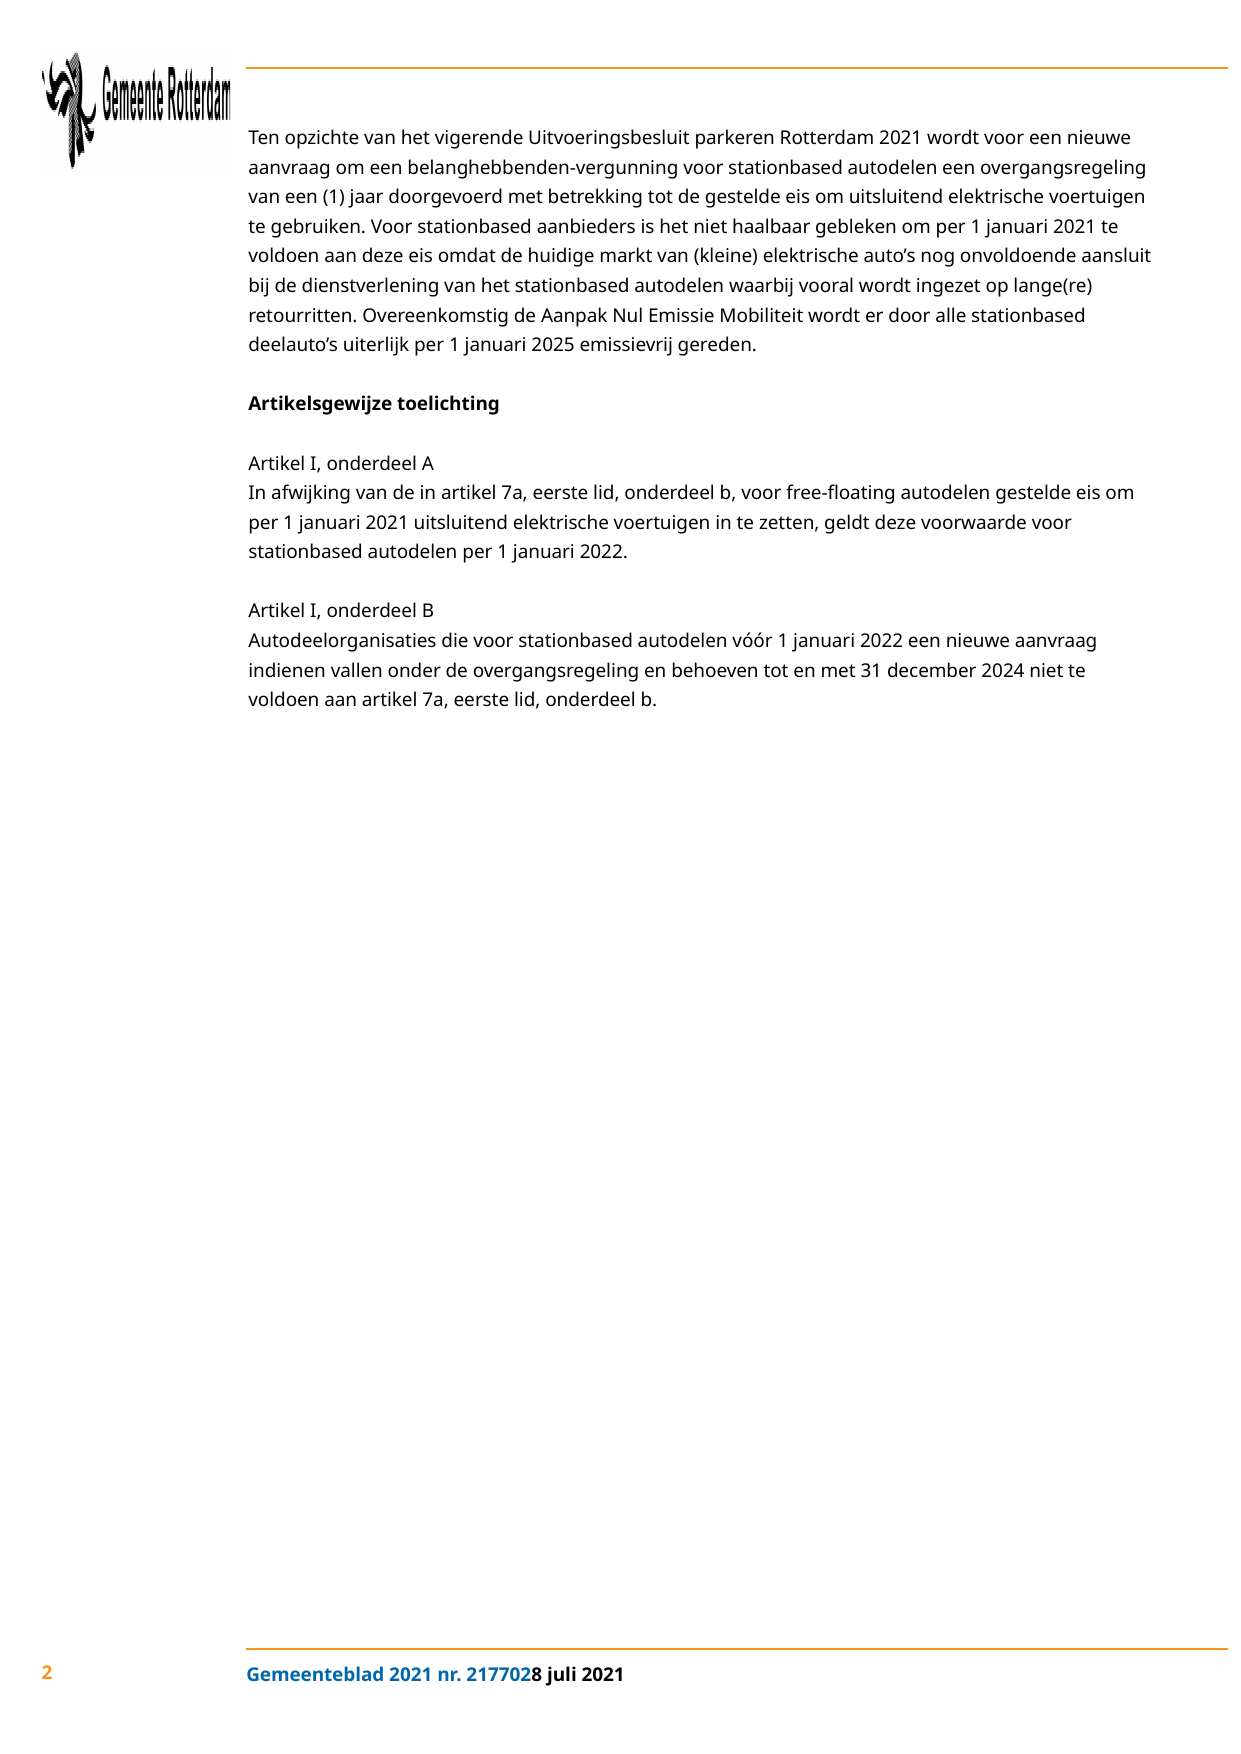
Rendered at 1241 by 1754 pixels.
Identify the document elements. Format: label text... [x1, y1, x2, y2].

text Artikel I, onderdeel A [248, 450, 1152, 476]
text Autodeelorganisaties die voor stationbased autodelen vóór 1 januari 2022 een nieuwe aanvraag indienen vallen onder de overgangsregeling en behoeven tot en met 31 december 2024 niet te voldoen aan artikel 7a, eerste lid, onderdeel b. [248, 627, 1152, 712]
picture [41, 47, 231, 172]
text Ten opzichte van het vigerende Uitvoeringsbesluit parkeren Rotterdam 2021 wordt voor een nieuwe aanvraag om een belanghebbenden-vergunning voor stationbased autodelen een overgangsregeling van een (1) jaar doorgevoerd met betrekking tot de gestelde eis om uitsluitend elektrische voertuigen te gebruiken. Voor stationbased aanbieders is het niet haalbaar gebleken om per 1 januari 2021 te voldoen aan deze eis omdat de huidige markt van (kleine) elektrische auto’s nog onvoldoende aansluit bij de dienstverlening van het stationbased autodelen waarbij vooral wordt ingezet op lange(re) retourritten. Overeenkomstig de Aanpak Nul Emissie Mobiliteit wordt er door alle stationbased deelauto’s uiterlijk per 1 januari 2025 emissievrij gereden. [248, 124, 1152, 357]
text Artikel I, onderdeel B [248, 598, 1152, 623]
text Artikelsgewijze toelichting [248, 391, 1152, 416]
text In afwijking van de in artikel 7a, eerste lid, onderdeel b, voor free-floating autodelen gestelde eis om per 1 januari 2021 uitsluitend elektrische voertuigen in te zetten, geldt deze voorwaarde voor stationbased autodelen per 1 januari 2022. [248, 479, 1152, 564]
